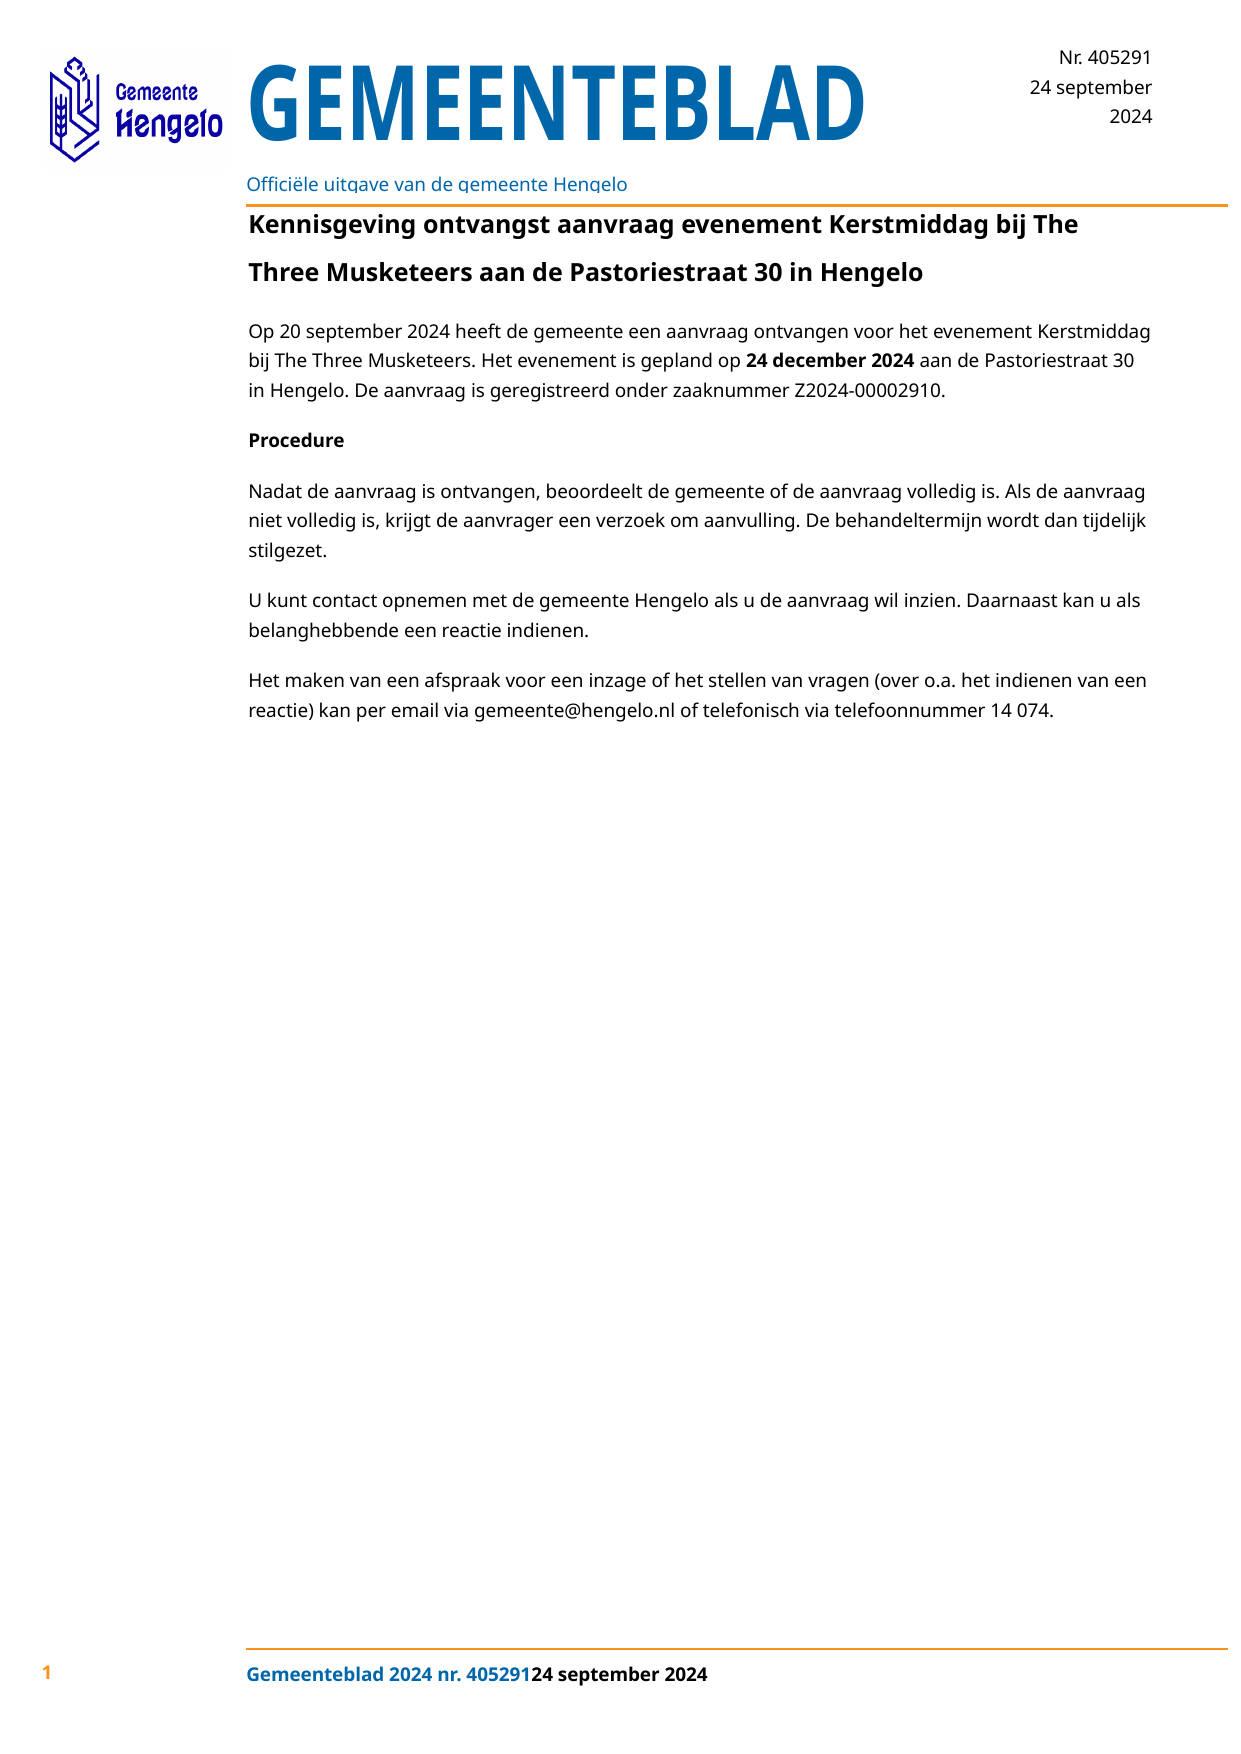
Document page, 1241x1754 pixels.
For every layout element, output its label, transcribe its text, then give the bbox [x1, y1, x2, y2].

text Op 20 september 2024 heeft de gemeente een aanvraag ontvangen voor het evenement Kerstmiddag bij The Three Musketeers. Het evenement is gepland op 24 december 2024 aan de Pastoriestraat 30 in Hengelo. De aanvraag is geregistreerd onder zaaknummer Z2024-00002910. [248, 318, 1152, 403]
text Kennisgeving ontvangst aanvraag evenement Kerstmiddag bij The Three Musketeers aan de Pastoriestraat 30 in Hengelo [248, 207, 1152, 288]
text Het maken van een afspraak voor een inzage of het stellen van vragen (over o.a. het indienen van een reactie) kan per email via gemeente@hengelo.nl of telefonisch via telefoonnummer 14 074. [248, 667, 1152, 723]
text Nadat de aanvraag is ontvangen, beoordeelt de gemeente of de aanvraag volledig is. Als de aanvraag niet volledig is, krijgt de aanvrager een verzoek om aanvulling. De behandeltermijn wordt dan tijdelijk stilgezet. [248, 478, 1152, 563]
text U kunt contact opnemen met de gemeente Hengelo als u de aanvraag wil inzien. Daarnaast kan u als belanghebbende een reactie indienen. [248, 587, 1152, 643]
picture [41, 47, 231, 172]
text Procedure [248, 427, 1152, 453]
